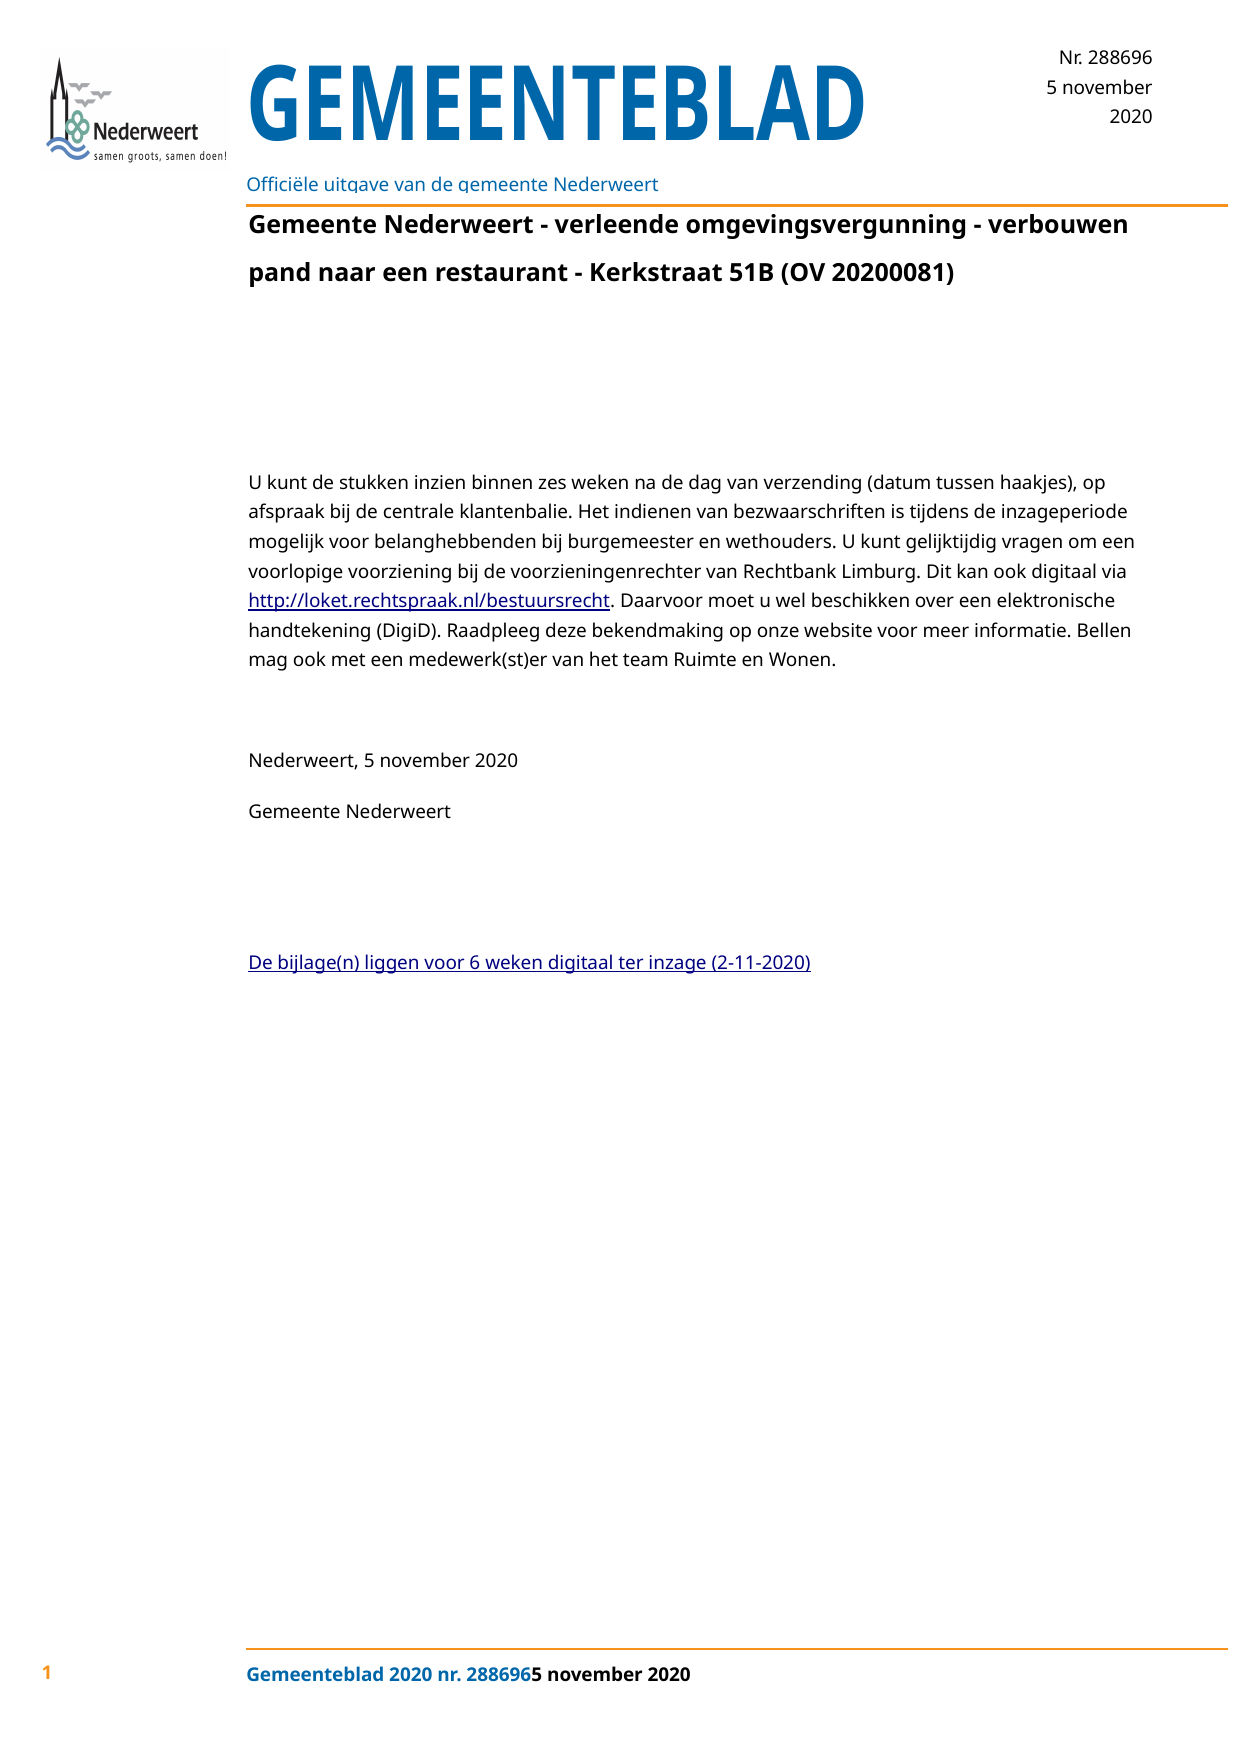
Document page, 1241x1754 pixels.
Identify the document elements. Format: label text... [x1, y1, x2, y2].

text De bijlage(n) liggen voor 6 weken digitaal ter inzage (2-11-2020) [248, 949, 1152, 975]
text Gemeente Nederweert [248, 798, 1152, 824]
text U kunt de stukken inzien binnen zes weken na de dag van verzending (datum tussen haakjes), op afspraak bij de centrale klantenbalie. Het indienen van bezwaarschriften is tijdens de inzageperiode mogelijk voor belanghebbenden bij burgemeester en wethouders. U kunt gelijktijdig vragen om een voorlopige voorziening bij de voorzieningenrechter van Rechtbank Limburg. Dit kan ook digitaal via http://loket.rechtspraak.nl/bestuursrecht. Daarvoor moet u wel beschikken over een elektronische handtekening (DigiD). Raadpleeg deze bekendmaking op onze website voor meer informatie. Bellen mag ook met een medewerk(st)er van het team Ruimte en Wonen. [248, 469, 1152, 672]
text Nederweert, 5 november 2020 [248, 747, 1152, 773]
text Gemeente Nederweert - verleende omgevingsvergunning - verbouwen pand naar een restaurant - Kerkstraat 51B (OV 20200081) [248, 207, 1152, 288]
picture [41, 47, 231, 172]
